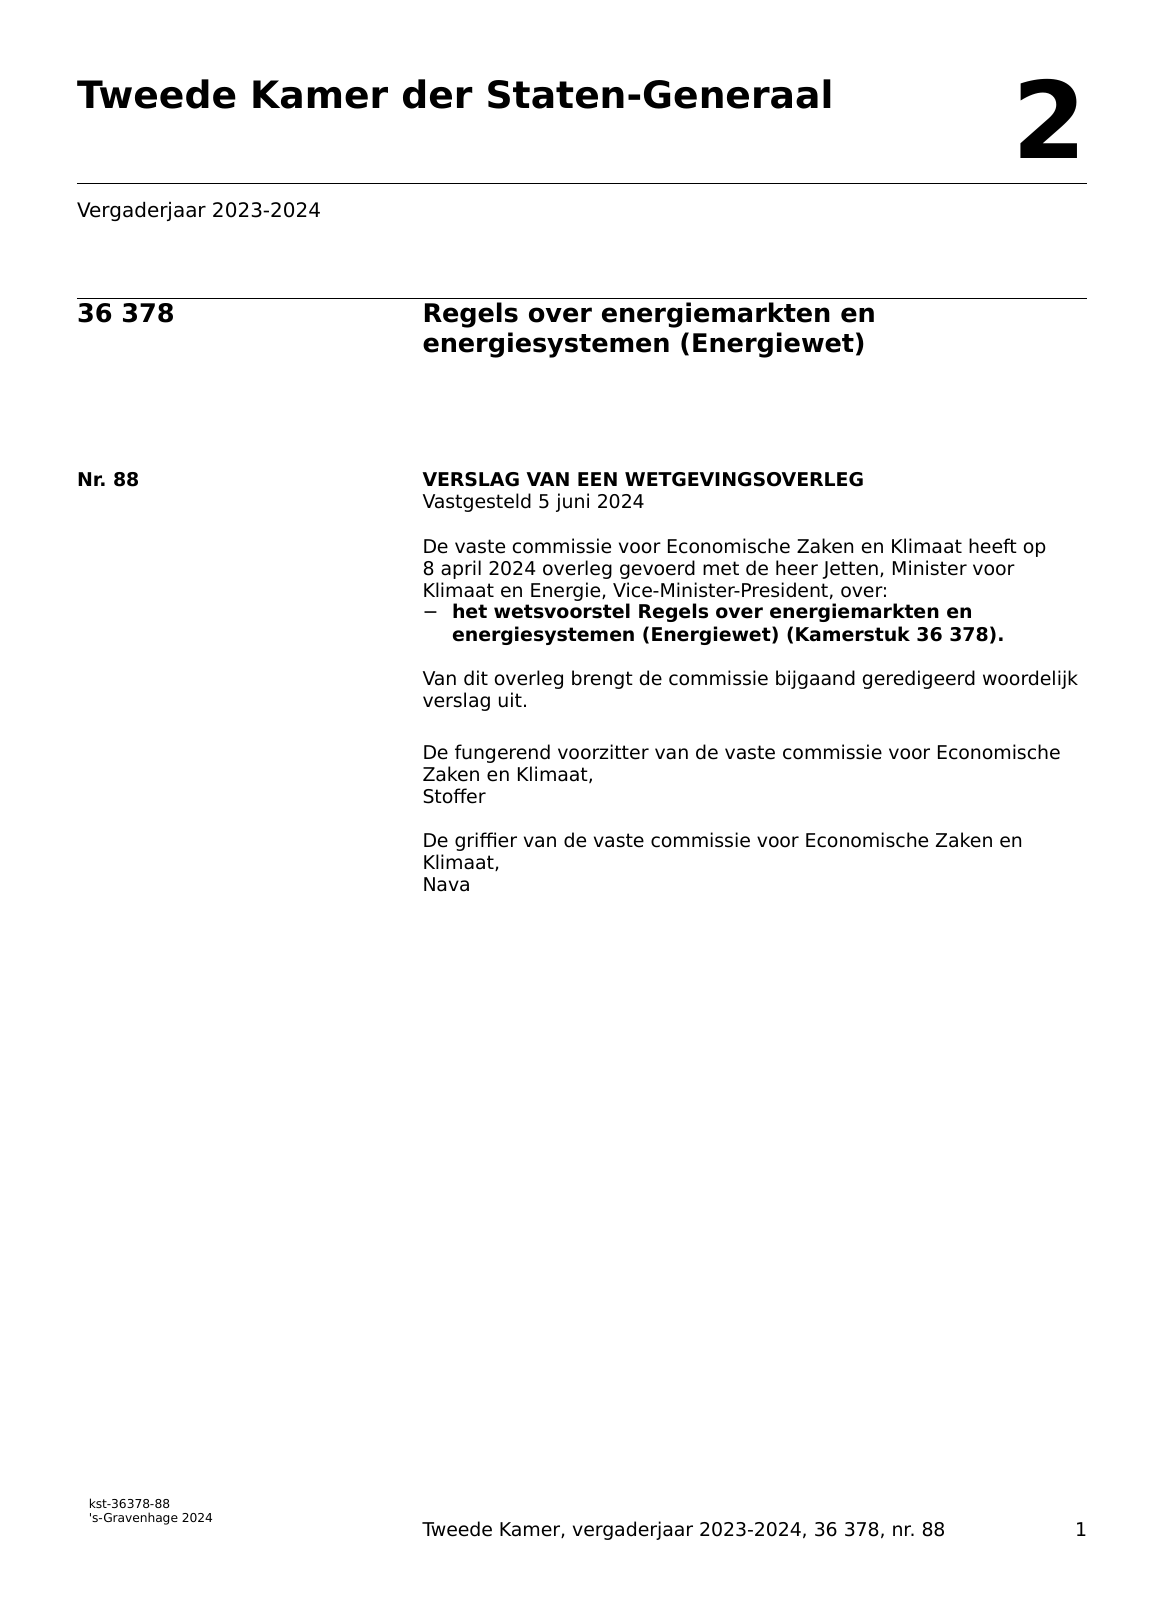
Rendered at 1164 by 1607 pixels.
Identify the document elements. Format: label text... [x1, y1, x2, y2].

table_cell Vergaderjaar 2023-2024 [77, 184, 1087, 298]
subtitle Nr. 88 VERSLAG VAN EEN WETGEVINGSOVERLEG [77, 469, 1087, 491]
text Vastgesteld 5 juni 2024 [422, 491, 1087, 513]
text De griffier van de vaste commissie voor Economische Zaken en Klimaat, Nava [422, 830, 1087, 896]
subtitle 36 378 Regels over energiemarkten en energiesystemen (Energiewet) [77, 299, 1087, 358]
text 's-Gravenhage 2024 [88, 1511, 323, 1525]
text Van dit overleg brengt de commissie bijgaand geredigeerd woordelijk verslag uit. [422, 668, 1087, 712]
text kst-36378-88 [88, 1497, 323, 1511]
table_header 2 [886, 59, 1087, 183]
text − het wetsvoorstel Regels over energiemarkten en energiesystemen (Energiewet) (Kamerstuk 36 378). [422, 601, 1087, 645]
text De fungerend voorzitter van de vaste commissie voor Economische Zaken en Klimaat, Stoffer [422, 742, 1087, 807]
table_header Tweede Kamer der Staten-Generaal [77, 59, 886, 183]
text De vaste commissie voor Economische Zaken en Klimaat heeft op 8 april 2024 overleg gevoerd met de heer Jetten, Minister voor Klimaat en Energie, Vice-Minister-President, over: [422, 536, 1087, 601]
